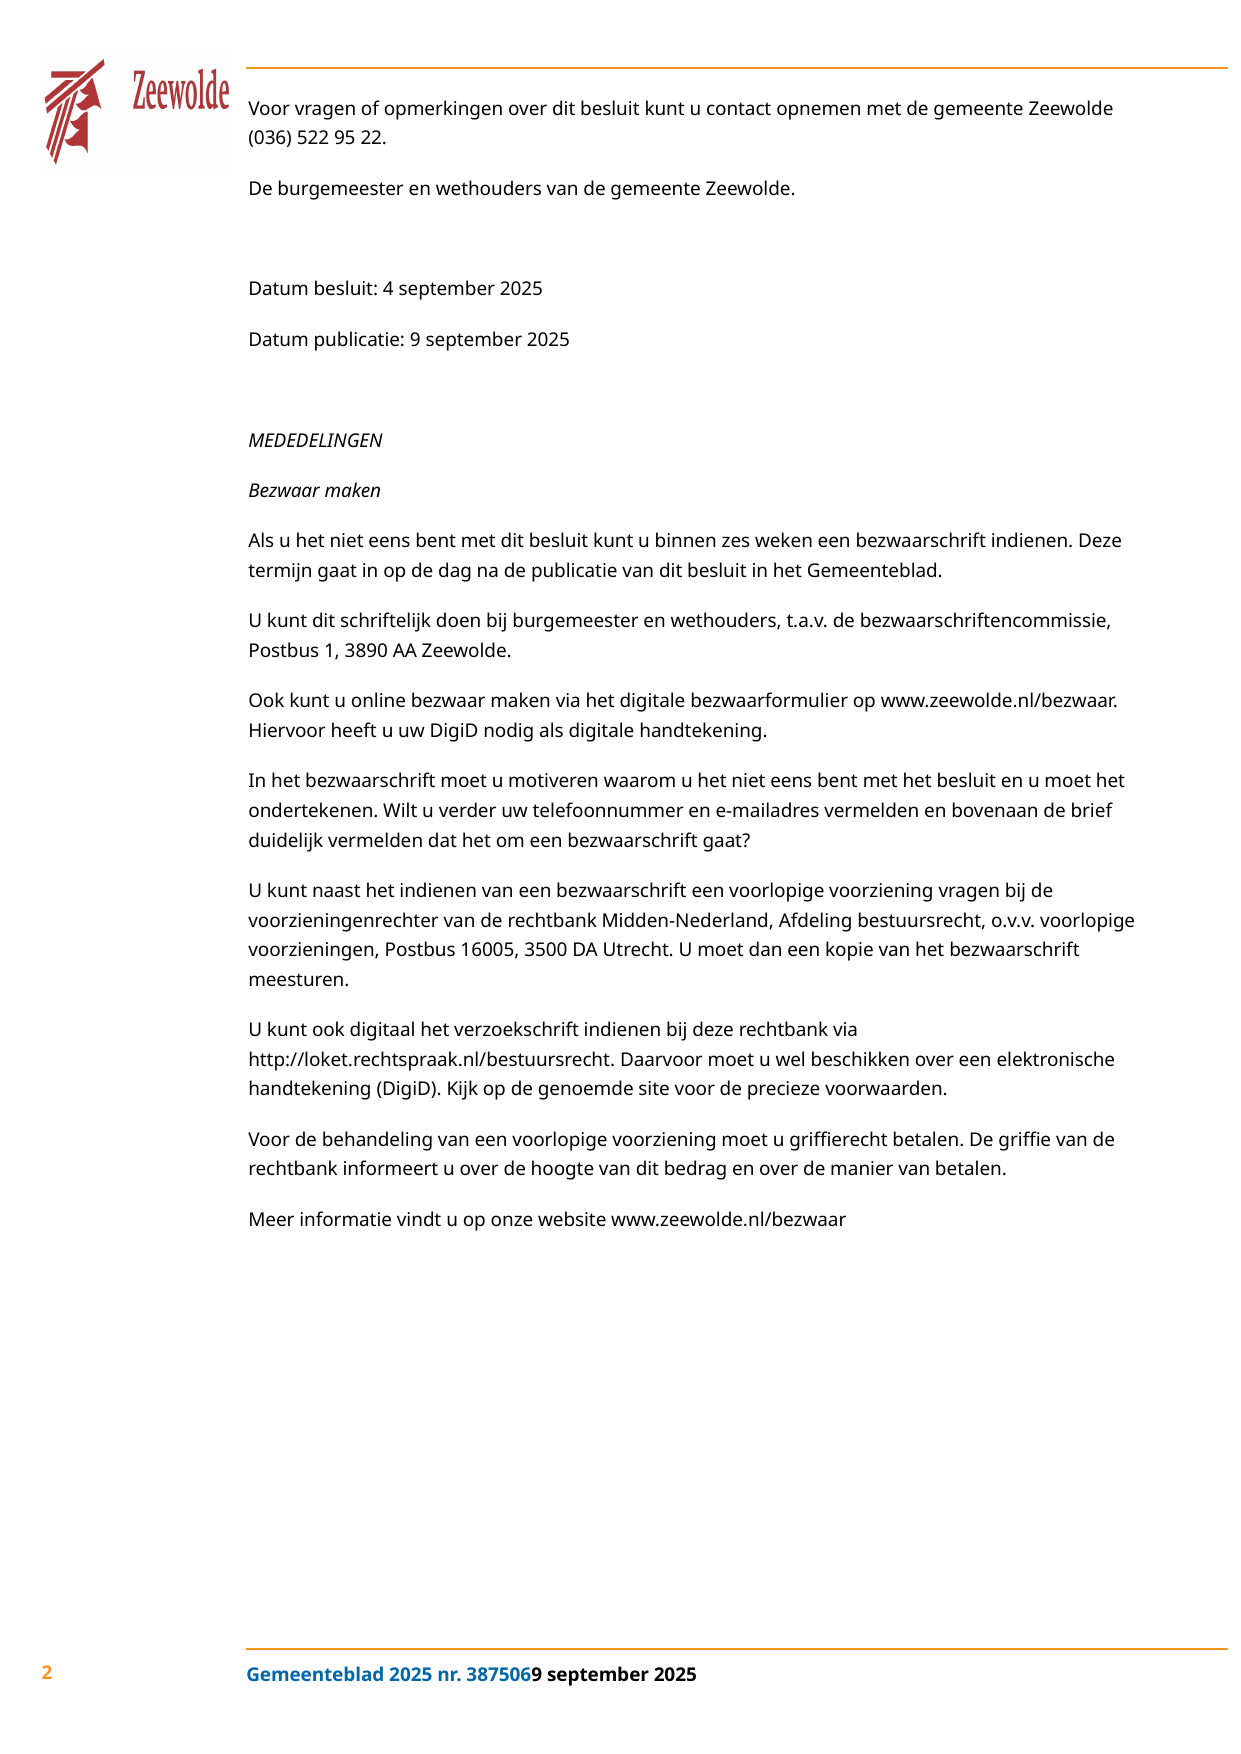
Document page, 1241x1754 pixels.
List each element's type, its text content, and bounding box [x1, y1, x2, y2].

text Voor de behandeling van een voorlopige voorziening moet u griffierecht betalen. De griffie van de rechtbank informeert u over de hoogte van dit bedrag en over de manier van betalen. [248, 1126, 1152, 1181]
text Bezwaar maken [248, 477, 1152, 503]
text Als u het niet eens bent met dit besluit kunt u binnen zes weken een bezwaarschrift indienen. Deze termijn gaat in op de dag na de publicatie van dit besluit in het Gemeenteblad. [248, 528, 1152, 583]
text Datum besluit: 4 september 2025 [248, 276, 1152, 301]
text Datum publicatie: 9 september 2025 [248, 326, 1152, 352]
text U kunt naast het indienen van een bezwaarschrift een voorlopige voorziening vragen bij de voorzieningenrechter van de rechtbank Midden-Nederland, Afdeling bestuursrecht, o.v.v. voorlopige voorzieningen, Postbus 16005, 3500 DA Utrecht. U moet dan een kopie van het bezwaarschrift meesturen. [248, 877, 1152, 992]
text Meer informatie vindt u op onze website www.zeewolde.nl/bezwaar [248, 1206, 1152, 1232]
text De burgemeester en wethouders van de gemeente Zeewolde. [248, 175, 1152, 201]
text Ook kunt u online bezwaar maken via het digitale bezwaarformulier op www.zeewolde.nl/bezwaar. Hiervoor heeft u uw DigiD nodig als digitale handtekening. [248, 688, 1152, 743]
text U kunt ook digitaal het verzoekschrift indienen bij deze rechtbank via http://loket.rechtspraak.nl/bestuursrecht. Daarvoor moet u wel beschikken over een elektronische handtekening (DigiD). Kijk op de genoemde site voor de precieze voorwaarden. [248, 1016, 1152, 1101]
text Voor vragen of opmerkingen over dit besluit kunt u contact opnemen met de gemeente Zeewolde (036) 522 95 22. [248, 95, 1152, 150]
text U kunt dit schriftelijk doen bij burgemeester en wethouders, t.a.v. de bezwaarschriftencommissie, Postbus 1, 3890 AA Zeewolde. [248, 608, 1152, 663]
picture [41, 47, 231, 172]
text In het bezwaarschrift moet u motiveren waarom u het niet eens bent met het besluit en u moet het ondertekenen. Wilt u verder uw telefoonnummer en e-mailadres vermelden en bovenaan de brief duidelijk vermelden dat het om een bezwaarschrift gaat? [248, 768, 1152, 853]
text MEDEDELINGEN [248, 427, 1152, 453]
